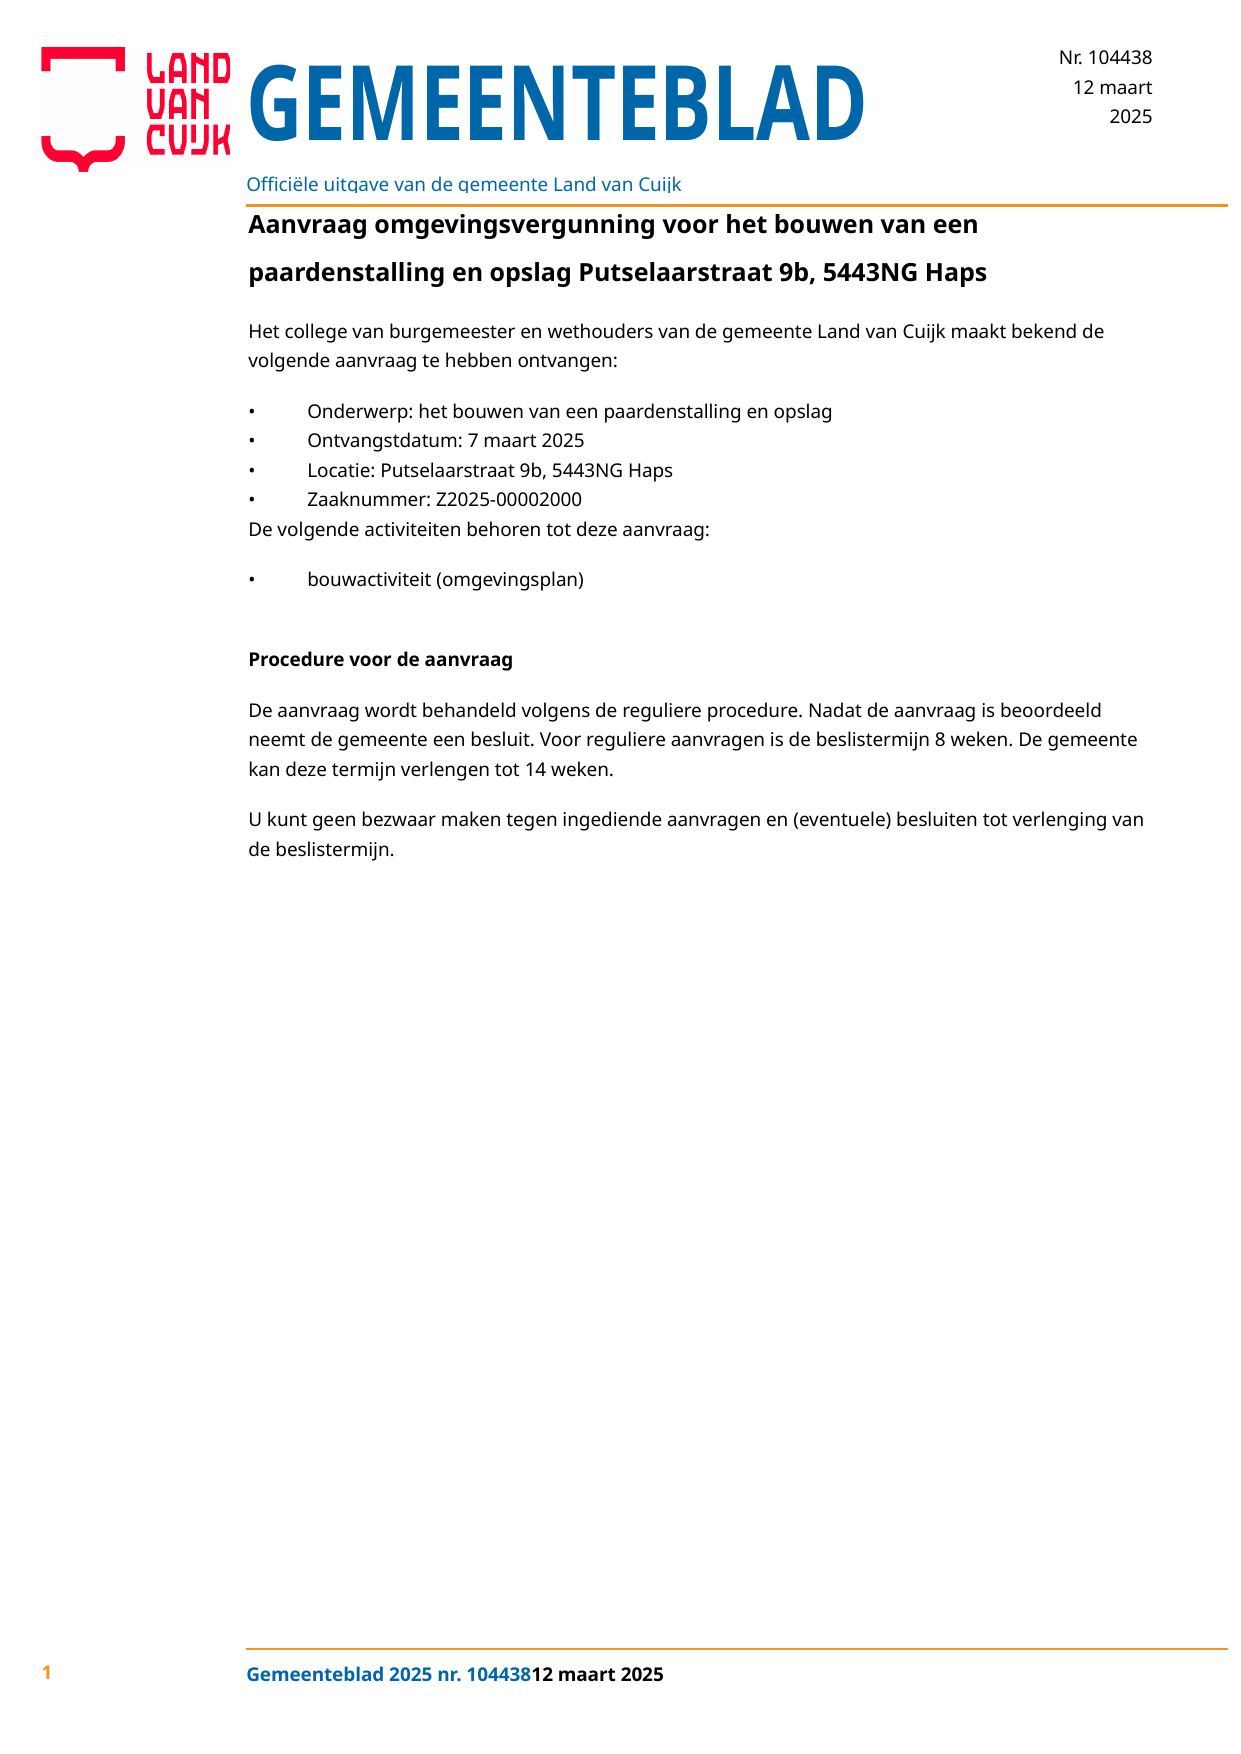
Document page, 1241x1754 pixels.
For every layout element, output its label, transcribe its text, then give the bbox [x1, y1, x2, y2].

picture [41, 47, 231, 172]
list Zaaknummer: Z2025-00002000 [248, 487, 1152, 512]
text Het college van burgemeester en wethouders van de gemeente Land van Cuijk maakt bekend de volgende aanvraag te hebben ontvangen: [248, 318, 1152, 373]
list Onderwerp: het bouwen van een paardenstalling en opslag [248, 398, 1152, 424]
list bouwactiviteit (omgevingsplan) [248, 567, 1152, 592]
text Procedure voor de aanvraag [248, 647, 1152, 672]
text De aanvraag wordt behandeld volgens de reguliere procedure. Nadat de aanvraag is beoordeeld neemt de gemeente een besluit. Voor reguliere aanvragen is de beslistermijn 8 weken. De gemeente kan deze termijn verlengen tot 14 weken. [248, 697, 1152, 782]
list Ontvangstdatum: 7 maart 2025 [248, 427, 1152, 453]
text De volgende activiteiten behoren tot deze aanvraag: [248, 516, 1152, 542]
text Aanvraag omgevingsvergunning voor het bouwen van een paardenstalling en opslag Putselaarstraat 9b, 5443NG Haps [248, 207, 1152, 288]
text U kunt geen bezwaar maken tegen ingediende aanvragen en (eventuele) besluiten tot verlenging van de beslistermijn. [248, 807, 1152, 862]
list Locatie: Putselaarstraat 9b, 5443NG Haps [248, 457, 1152, 483]
